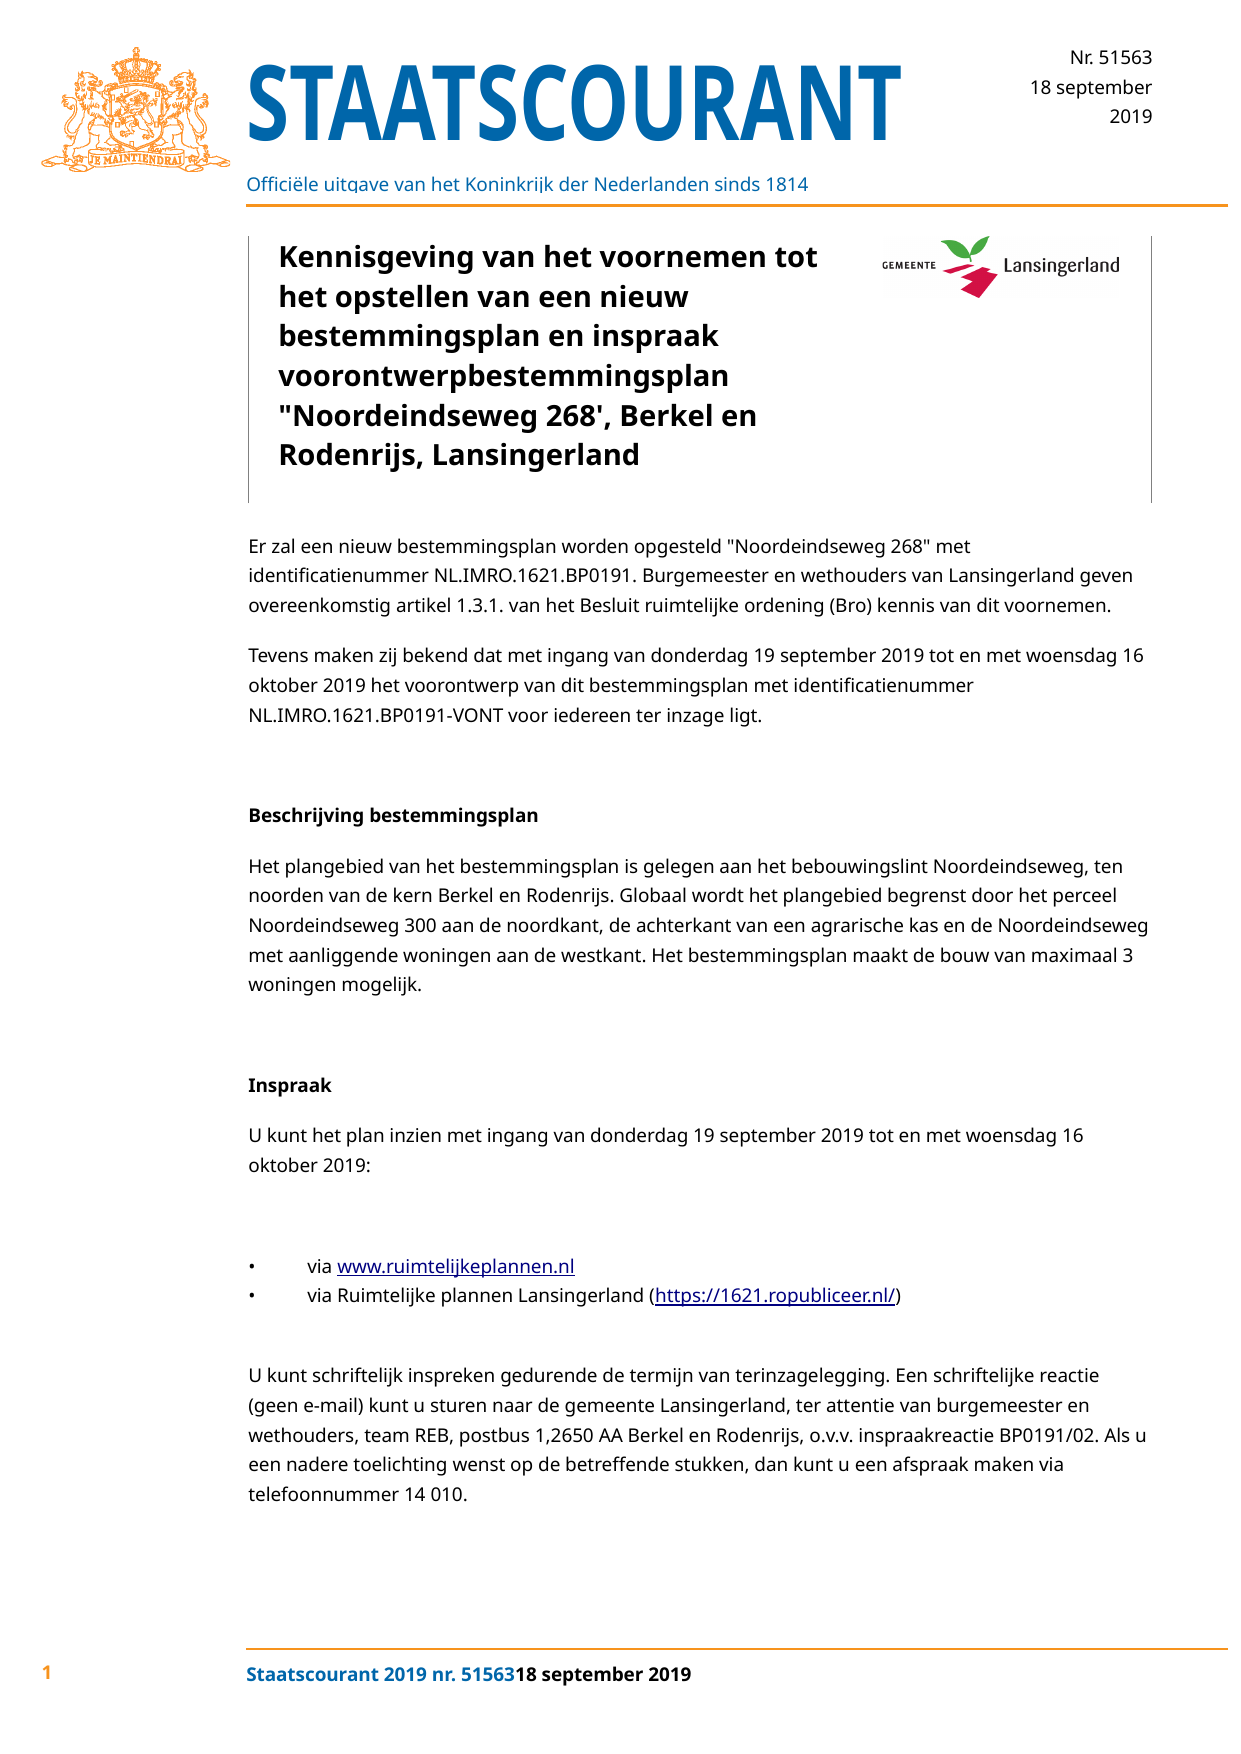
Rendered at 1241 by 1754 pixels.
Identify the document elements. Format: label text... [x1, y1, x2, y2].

text Er zal een nieuw bestemmingsplan worden opgesteld "Noordeindseweg 268" met identificatienummer NL.IMRO.1621.BP0191. Burgemeester en wethouders van Lansingerland geven overeenkomstig artikel 1.3.1. van het Besluit ruimtelijke ordening (Bro) kennis van dit voornemen. [248, 533, 1152, 618]
text Beschrijving bestemmingsplan [248, 803, 1152, 828]
picture [882, 236, 1119, 298]
table_header [850, 236, 1151, 503]
text Tevens maken zij bekend dat met ingang van donderdag 19 september 2019 tot en met woensdag 16 oktober 2019 het voorontwerp van dit bestemmingsplan met identificatienummer NL.IMRO.1621.BP0191-VONT voor iedereen ter inzage ligt. [248, 643, 1152, 727]
text Inspraak [248, 1072, 1152, 1098]
picture [41, 47, 231, 172]
table_header Kennisgeving van het voornemen tot het opstellen van een nieuw bestemmingsplan en inspraak voorontwerpbestemmingsplan "Noordeindseweg 268', Berkel en Rodenrijs, Lansingerland [249, 236, 850, 503]
text U kunt het plan inzien met ingang van donderdag 19 september 2019 tot en met woensdag 16 oktober 2019: [248, 1123, 1152, 1178]
text Het plangebied van het bestemmingsplan is gelegen aan het bebouwingslint Noordeindseweg, ten noorden van de kern Berkel en Rodenrijs. Globaal wordt het plangebied begrenst door het perceel Noordeindseweg 300 aan de noordkant, de achterkant van een agrarische kas en de Noordeindseweg met aanliggende woningen aan de westkant. Het bestemmingsplan maakt de bouw van maximaal 3 woningen mogelijk. [248, 853, 1152, 997]
list via Ruimtelijke plannen Lansingerland (https://1621.ropubliceer.nl/) [248, 1283, 1152, 1308]
list via www.ruimtelijkeplannen.nl [248, 1253, 1152, 1279]
text U kunt schriftelijk inspreken gedurende de termijn van terinzagelegging. Een schriftelijke reactie (geen e-mail) kunt u sturen naar de gemeente Lansingerland, ter attentie van burgemeester en wethouders, team REB, postbus 1,2650 AA Berkel en Rodenrijs, o.v.v. inspraakreactie BP0191/02. Als u een nadere toelichting wenst op de betreffende stukken, dan kunt u een afspraak maken via telefoonnummer 14 010. [248, 1363, 1152, 1507]
